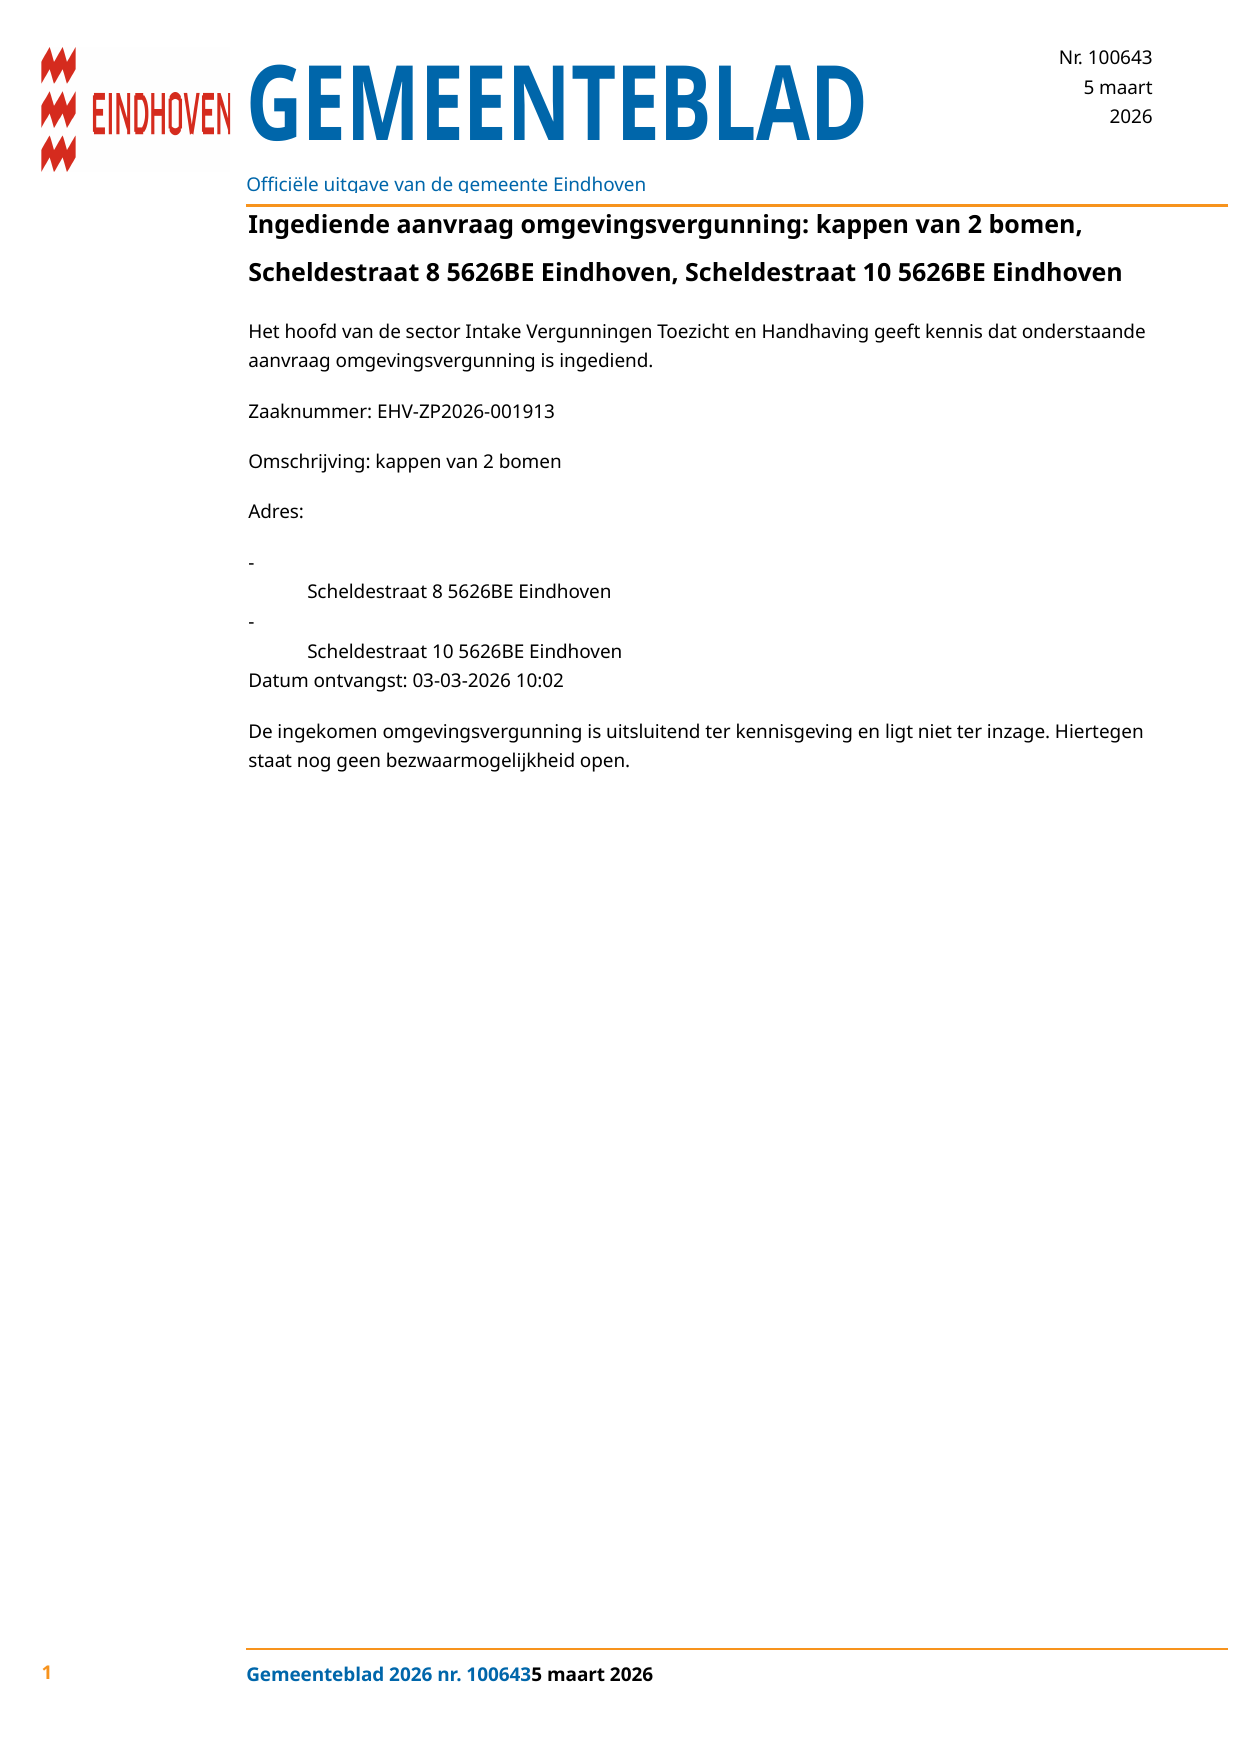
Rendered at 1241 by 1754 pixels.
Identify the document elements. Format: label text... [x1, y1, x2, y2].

text Ingediende aanvraag omgevingsvergunning: kappen van 2 bomen, Scheldestraat 8 5626BE Eindhoven, Scheldestraat 10 5626BE Eindhoven [248, 207, 1152, 288]
text Omschrijving: kappen van 2 bomen [248, 448, 1152, 474]
text Datum ontvangst: 03-03-2026 10:02 [248, 667, 1152, 693]
text Adres: [248, 499, 1152, 524]
list Scheldestraat 10 5626BE Eindhoven [248, 638, 1152, 664]
text Het hoofd van de sector Intake Vergunningen Toezicht en Handhaving geeft kennis dat onderstaande aanvraag omgevingsvergunning is ingediend. [248, 318, 1152, 373]
text De ingekomen omgevingsvergunning is uitsluitend ter kennisgeving en ligt niet ter inzage. Hiertegen staat nog geen bezwaarmogelijkheid open. [248, 718, 1152, 773]
list Scheldestraat 8 5626BE Eindhoven [248, 579, 1152, 604]
picture [41, 47, 231, 172]
text Zaaknummer: EHV-ZP2026-001913 [248, 398, 1152, 424]
